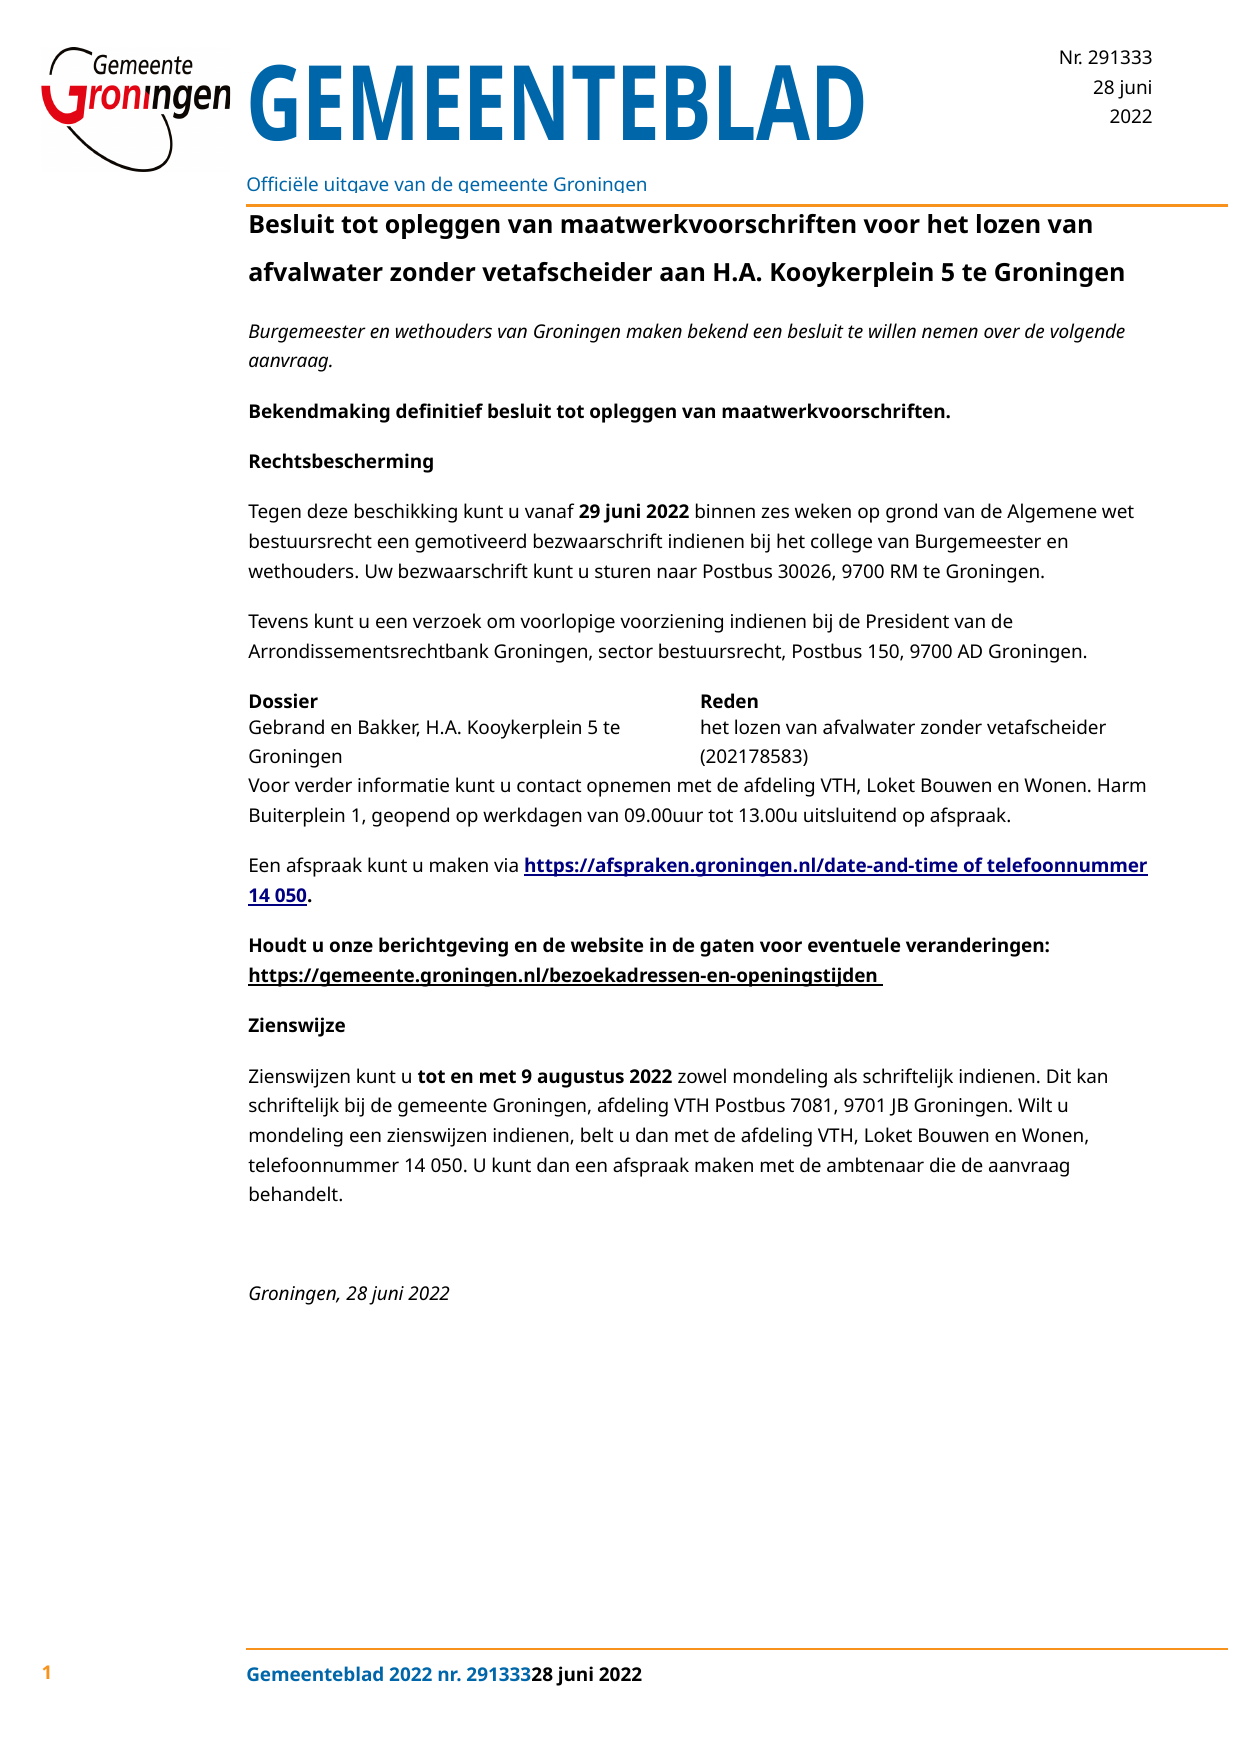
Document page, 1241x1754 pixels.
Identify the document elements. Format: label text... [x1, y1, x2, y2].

text Tegen deze beschikking kunt u vanaf 29 juni 2022 binnen zes weken op grond van de Algemene wet bestuursrecht een gemotiveerd bezwaarschrift indienen bij het college van Burgemeester en wethouders. Uw bezwaarschrift kunt u sturen naar Postbus 30026, 9700 RM te Groningen. [248, 499, 1152, 584]
text Burgemeester en wethouders van Groningen maken bekend een besluit te willen nemen over de volgende aanvraag. [248, 318, 1152, 373]
text Bekendmaking definitief besluit tot opleggen van maatwerkvoorschriften. [248, 398, 1152, 424]
table_header Dossier [248, 689, 700, 714]
text Rechtsbescherming [248, 448, 1152, 474]
text Zienswijzen kunt u tot en met 9 augustus 2022 zowel mondeling als schriftelijk indienen. Dit kan schriftelijk bij de gemeente Groningen, afdeling VTH Postbus 7081, 9701 JB Groningen. Wilt u mondeling een zienswijzen indienen, belt u dan met de afdeling VTH, Loket Bouwen en Wonen, telefoonnummer 14 050. U kunt dan een afspraak maken met de ambtenaar die de aanvraag behandelt. [248, 1063, 1152, 1207]
text Voor verder informatie kunt u contact opnemen met de afdeling VTH, Loket Bouwen en Wonen. Harm Buiterplein 1, geopend op werkdagen van 09.00uur tot 13.00u uitsluitend op afspraak. [248, 773, 1152, 828]
text Groningen, 28 juni 2022 [248, 1280, 1152, 1305]
table_cell Gebrand en Bakker, H.A. Kooykerplein 5 te Groningen [248, 714, 700, 769]
table_cell het lozen van afvalwater zonder vetafscheider (202178583) [700, 714, 1152, 769]
picture [41, 47, 231, 172]
table_header Reden [700, 689, 1152, 714]
text Een afspraak kunt u maken via https://afspraken.groningen.nl/date-and-time of telefoonnummer 14 050. [248, 853, 1152, 908]
text Houdt u onze berichtgeving en de website in de gaten voor eventuele veranderingen: https://gemeente.groningen.nl/bezoekadressen-en-openingstijden [248, 933, 1152, 988]
text Tevens kunt u een verzoek om voorlopige voorziening indienen bij de President van de Arrondissementsrechtbank Groningen, sector bestuursrecht, Postbus 150, 9700 AD Groningen. [248, 608, 1152, 664]
text Besluit tot opleggen van maatwerkvoorschriften voor het lozen van afvalwater zonder vetafscheider aan H.A. Kooykerplein 5 te Groningen [248, 207, 1152, 288]
text Zienswijze [248, 1013, 1152, 1038]
